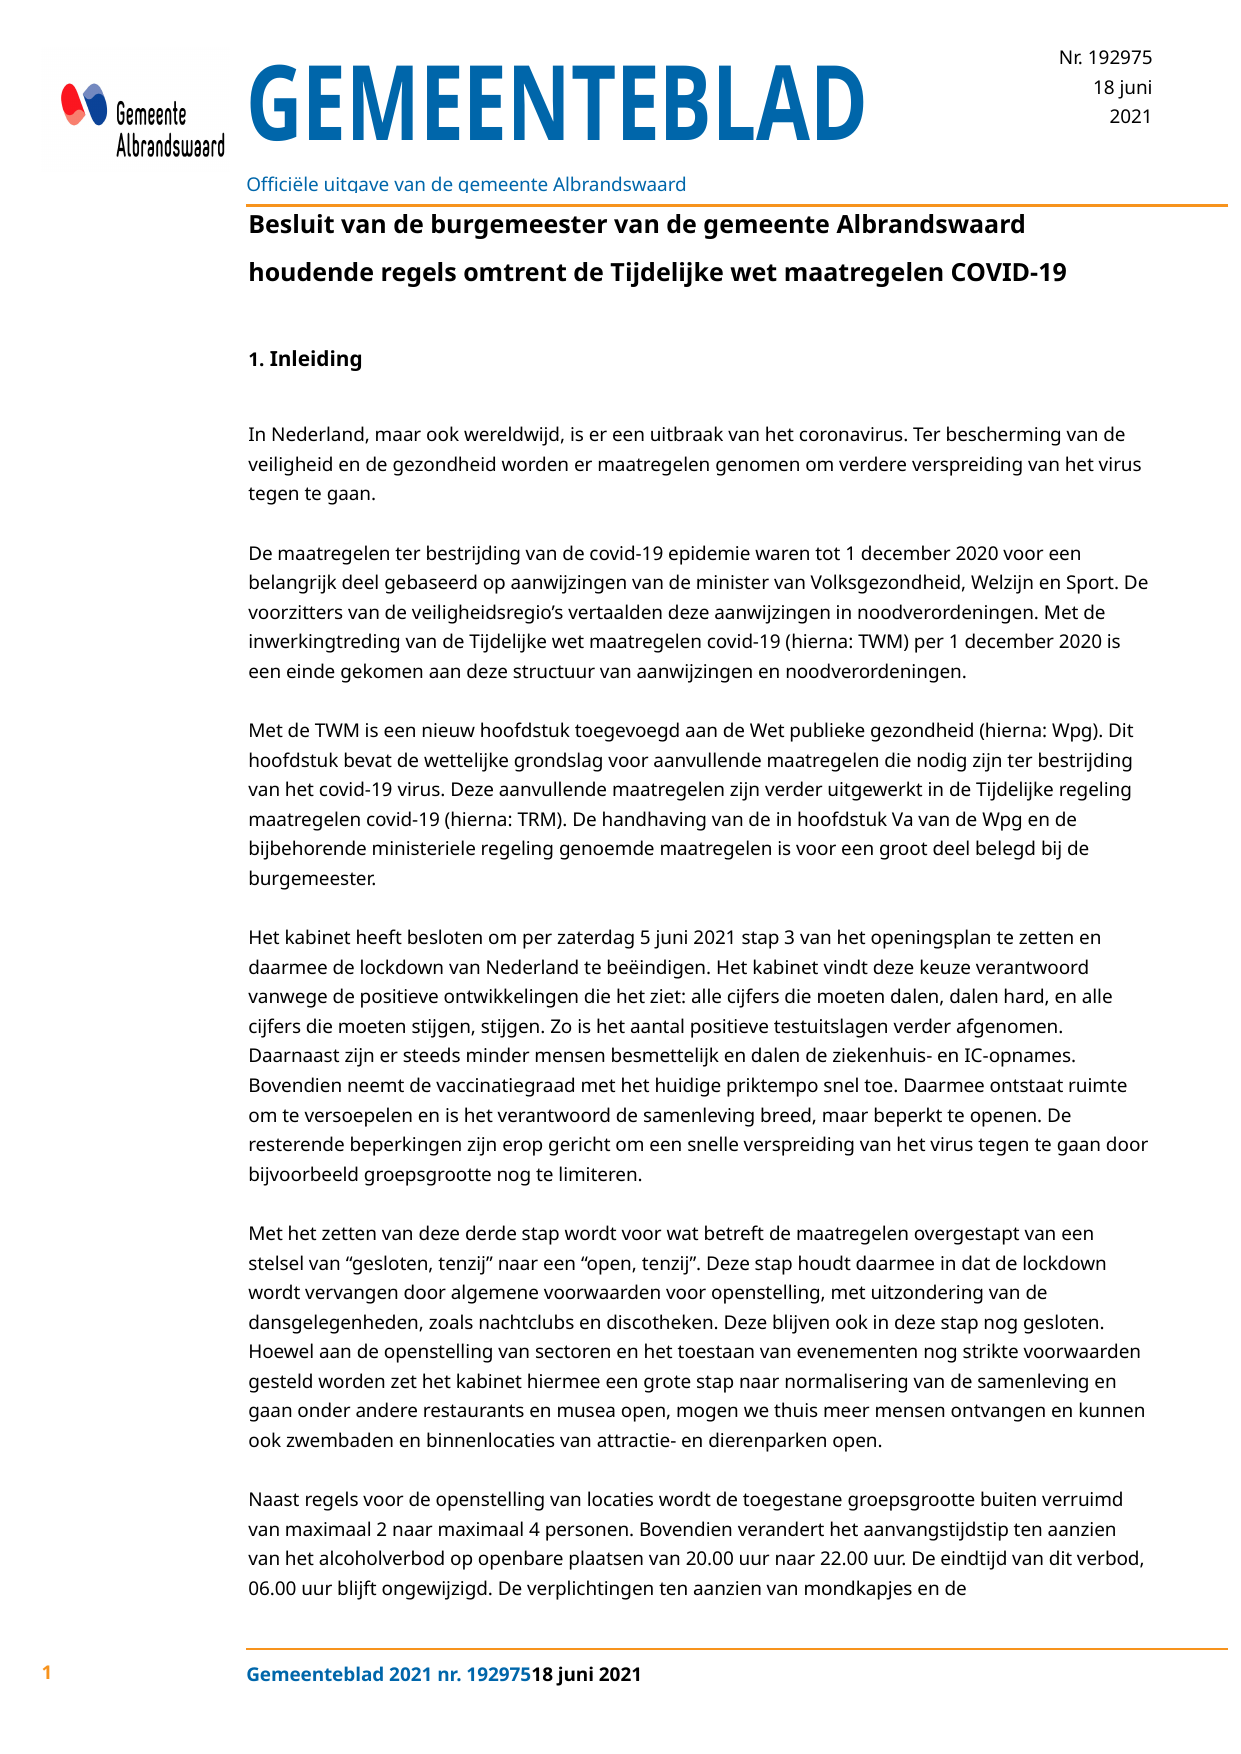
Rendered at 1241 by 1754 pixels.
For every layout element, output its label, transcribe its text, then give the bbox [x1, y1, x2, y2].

text De maatregelen ter bestrijding van de covid-19 epidemie waren tot 1 december 2020 voor een belangrijk deel gebaseerd op aanwijzingen van de minister van Volksgezondheid, Welzijn en Sport. De voorzitters van de veiligheidsregio’s vertaalden deze aanwijzingen in noodverordeningen. Met de inwerkingtreding van de Tijdelijke wet maatregelen covid-19 (hierna: TWM) per 1 december 2020 is een einde gekomen aan deze structuur van aanwijzingen en noodverordeningen. [248, 540, 1152, 684]
text Naast regels voor de openstelling van locaties wordt de toegestane groepsgrootte buiten verruimd van maximaal 2 naar maximaal 4 personen. Bovendien verandert het aanvangstijdstip ten aanzien van het alcoholverbod op openbare plaatsen van 20.00 uur naar 22.00 uur. De eindtijd van dit verbod, 06.00 uur blijft ongewijzigd. De verplichtingen ten aanzien van mondkapjes en de [248, 1486, 1152, 1601]
text Het kabinet heeft besloten om per zaterdag 5 juni 2021 stap 3 van het openingsplan te zetten en daarmee de lockdown van Nederland te beëindigen. Het kabinet vindt deze keuze verantwoord vanwege de positieve ontwikkelingen die het ziet: alle cijfers die moeten dalen, dalen hard, en alle cijfers die moeten stijgen, stijgen. Zo is het aantal positieve testuitslagen verder afgenomen. Daarnaast zijn er steeds minder mensen besmettelijk en dalen de ziekenhuis- en IC-opnames. Bovendien neemt de vaccinatiegraad met het huidige priktempo snel toe. Daarmee ontstaat ruimte om te versoepelen en is het verantwoord de samenleving breed, maar beperkt te openen. De resterende beperkingen zijn erop gericht om een snelle verspreiding van het virus tegen te gaan door bijvoorbeeld groepsgrootte nog te limiteren. [248, 924, 1152, 1187]
text Besluit van de burgemeester van de gemeente Albrandswaard houdende regels omtrent de Tijdelijke wet maatregelen COVID-19 [248, 207, 1152, 288]
text Met de TWM is een nieuw hoofdstuk toegevoegd aan de Wet publieke gezondheid (hierna: Wpg). Dit hoofdstuk bevat de wettelijke grondslag voor aanvullende maatregelen die nodig zijn ter bestrijding van het covid-19 virus. Deze aanvullende maatregelen zijn verder uitgewerkt in de Tijdelijke regeling maatregelen covid-19 (hierna: TRM). De handhaving van de in hoofdstuk Va van de Wpg en de bijbehorende ministeriele regeling genoemde maatregelen is voor een groot deel belegd bij de burgemeester. [248, 717, 1152, 891]
text 1. Inleiding [248, 344, 1152, 372]
text In Nederland, maar ook wereldwijd, is er een uitbraak van het coronavirus. Ter bescherming van de veiligheid en de gezondheid worden er maatregelen genomen om verdere verspreiding van het virus tegen te gaan. [248, 421, 1152, 506]
picture [41, 47, 231, 172]
text Met het zetten van deze derde stap wordt voor wat betreft de maatregelen overgestapt van een stelsel van “gesloten, tenzij” naar een “open, tenzij”. Deze stap houdt daarmee in dat de lockdown wordt vervangen door algemene voorwaarden voor openstelling, met uitzondering van de dansgelegenheden, zoals nachtclubs en discotheken. Deze blijven ook in deze stap nog gesloten. Hoewel aan de openstelling van sectoren en het toestaan van evenementen nog strikte voorwaarden gesteld worden zet het kabinet hiermee een grote stap naar normalisering van de samenleving en gaan onder andere restaurants en musea open, mogen we thuis meer mensen ontvangen en kunnen ook zwembaden en binnenlocaties van attractie- en dierenparken open. [248, 1220, 1152, 1453]
